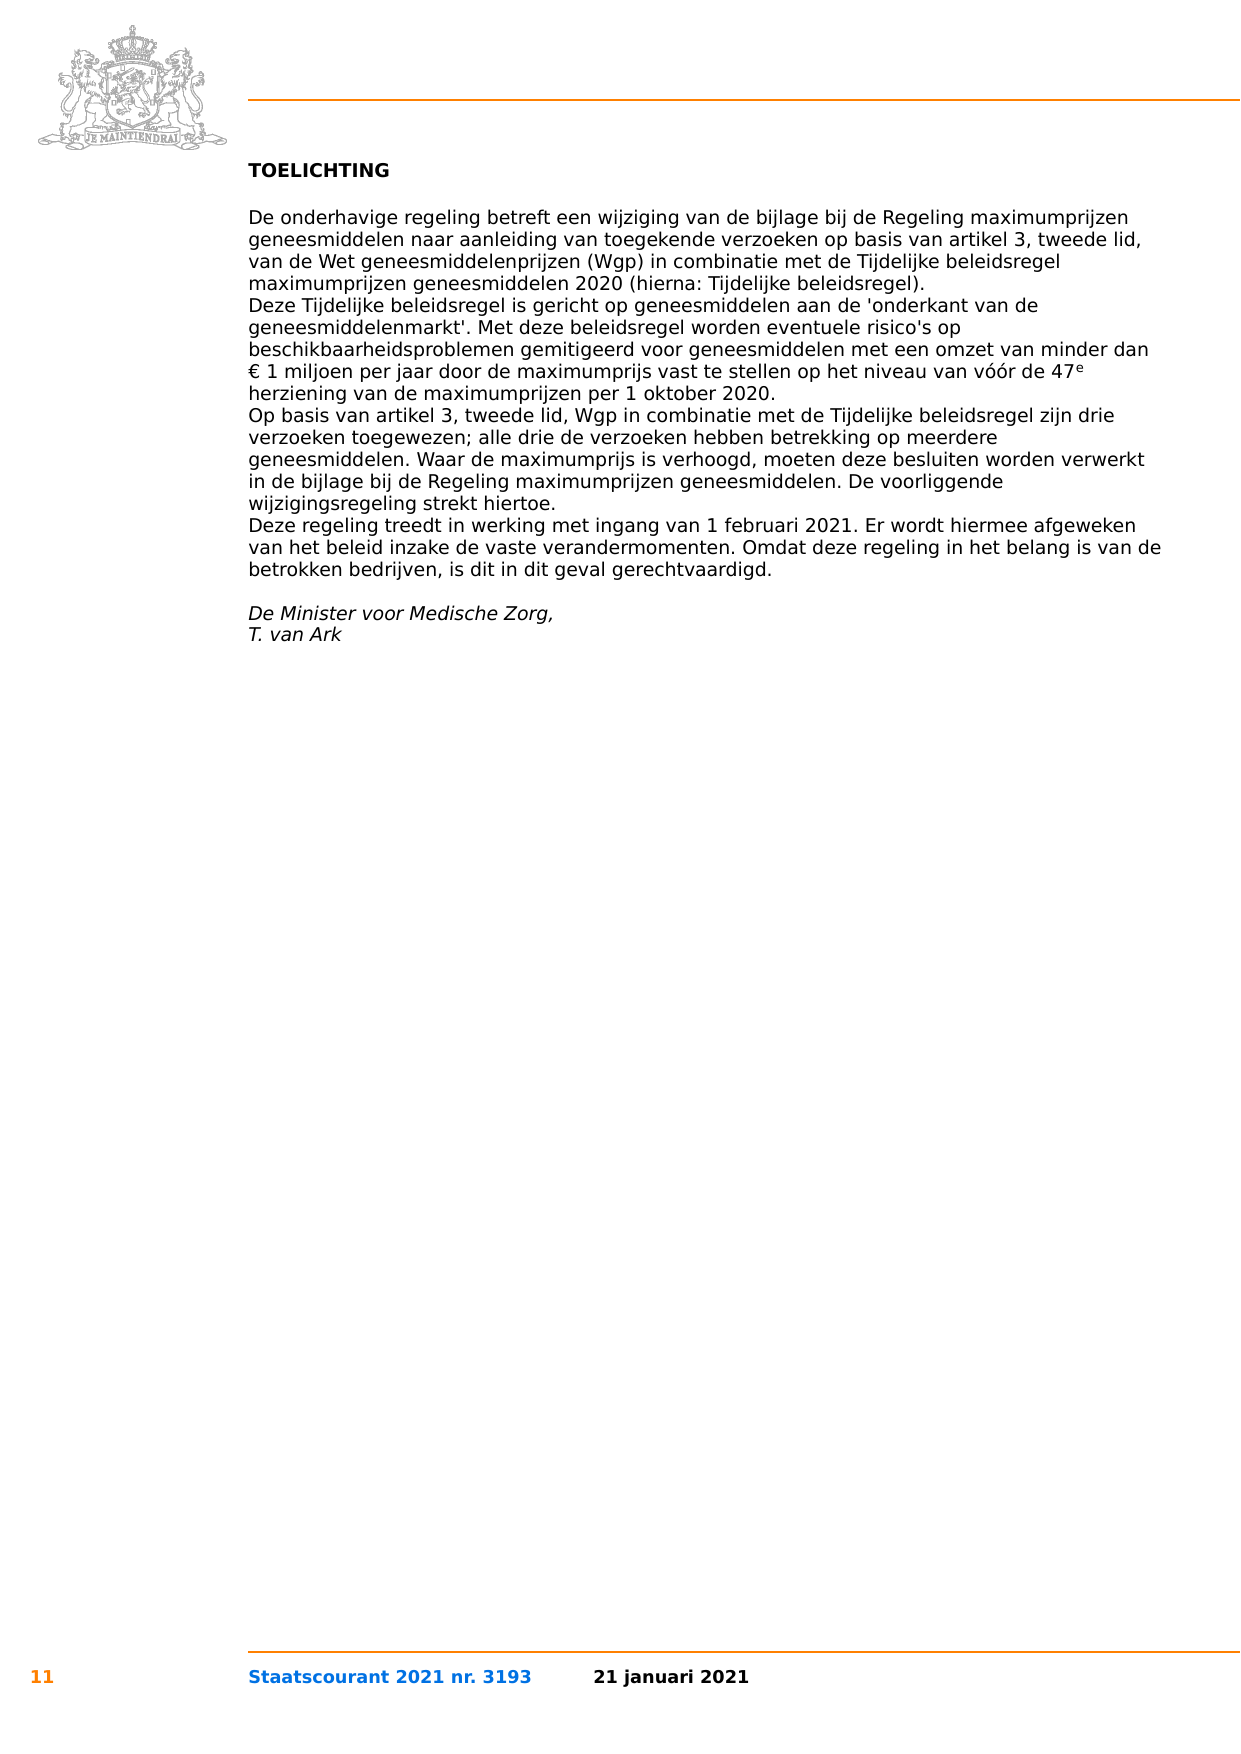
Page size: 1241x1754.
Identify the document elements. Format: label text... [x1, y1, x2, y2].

text Deze Tijdelijke beleidsregel is gericht op geneesmiddelen aan de 'onderkant van de geneesmiddelenmarkt'. Met deze beleidsregel worden eventuele risico's op beschikbaarheidsproblemen gemitigeerd voor geneesmiddelen met een omzet van minder dan € 1 miljoen per jaar door de maximumprijs vast te stellen op het niveau van vóór de 47e herziening van de maximumprijzen per 1 oktober 2020. [248, 295, 1163, 405]
text Op basis van artikel 3, tweede lid, Wgp in combinatie met de Tijdelijke beleidsregel zijn drie verzoeken toegewezen; alle drie de verzoeken hebben betrekking op meerdere geneesmiddelen. Waar de maximumprijs is verhoogd, moeten deze besluiten worden verwerkt in de bijlage bij de Regeling maximumprijzen geneesmiddelen. De voorliggende wijzigingsregeling strekt hiertoe. [248, 405, 1163, 514]
text Deze regeling treedt in werking met ingang van 1 februari 2021. Er wordt hiermee afgeweken van het beleid inzake de vaste verandermomenten. Omdat deze regeling in het belang is van de betrokken bedrijven, is dit in dit geval gerechtvaardigd. [248, 514, 1163, 581]
text De Minister voor Medische Zorg, T. van Ark [248, 602, 1163, 646]
picture [38, 25, 227, 150]
text De onderhavige regeling betreft een wijziging van de bijlage bij de Regeling maximumprijzen geneesmiddelen naar aanleiding van toegekende verzoeken op basis van artikel 3, tweede lid, van de Wet geneesmiddelenprijzen (Wgp) in combinatie met de Tijdelijke beleidsregel maximumprijzen geneesmiddelen 2020 (hierna: Tijdelijke beleidsregel). [248, 207, 1163, 295]
subtitle TOELICHTING [248, 160, 1163, 182]
